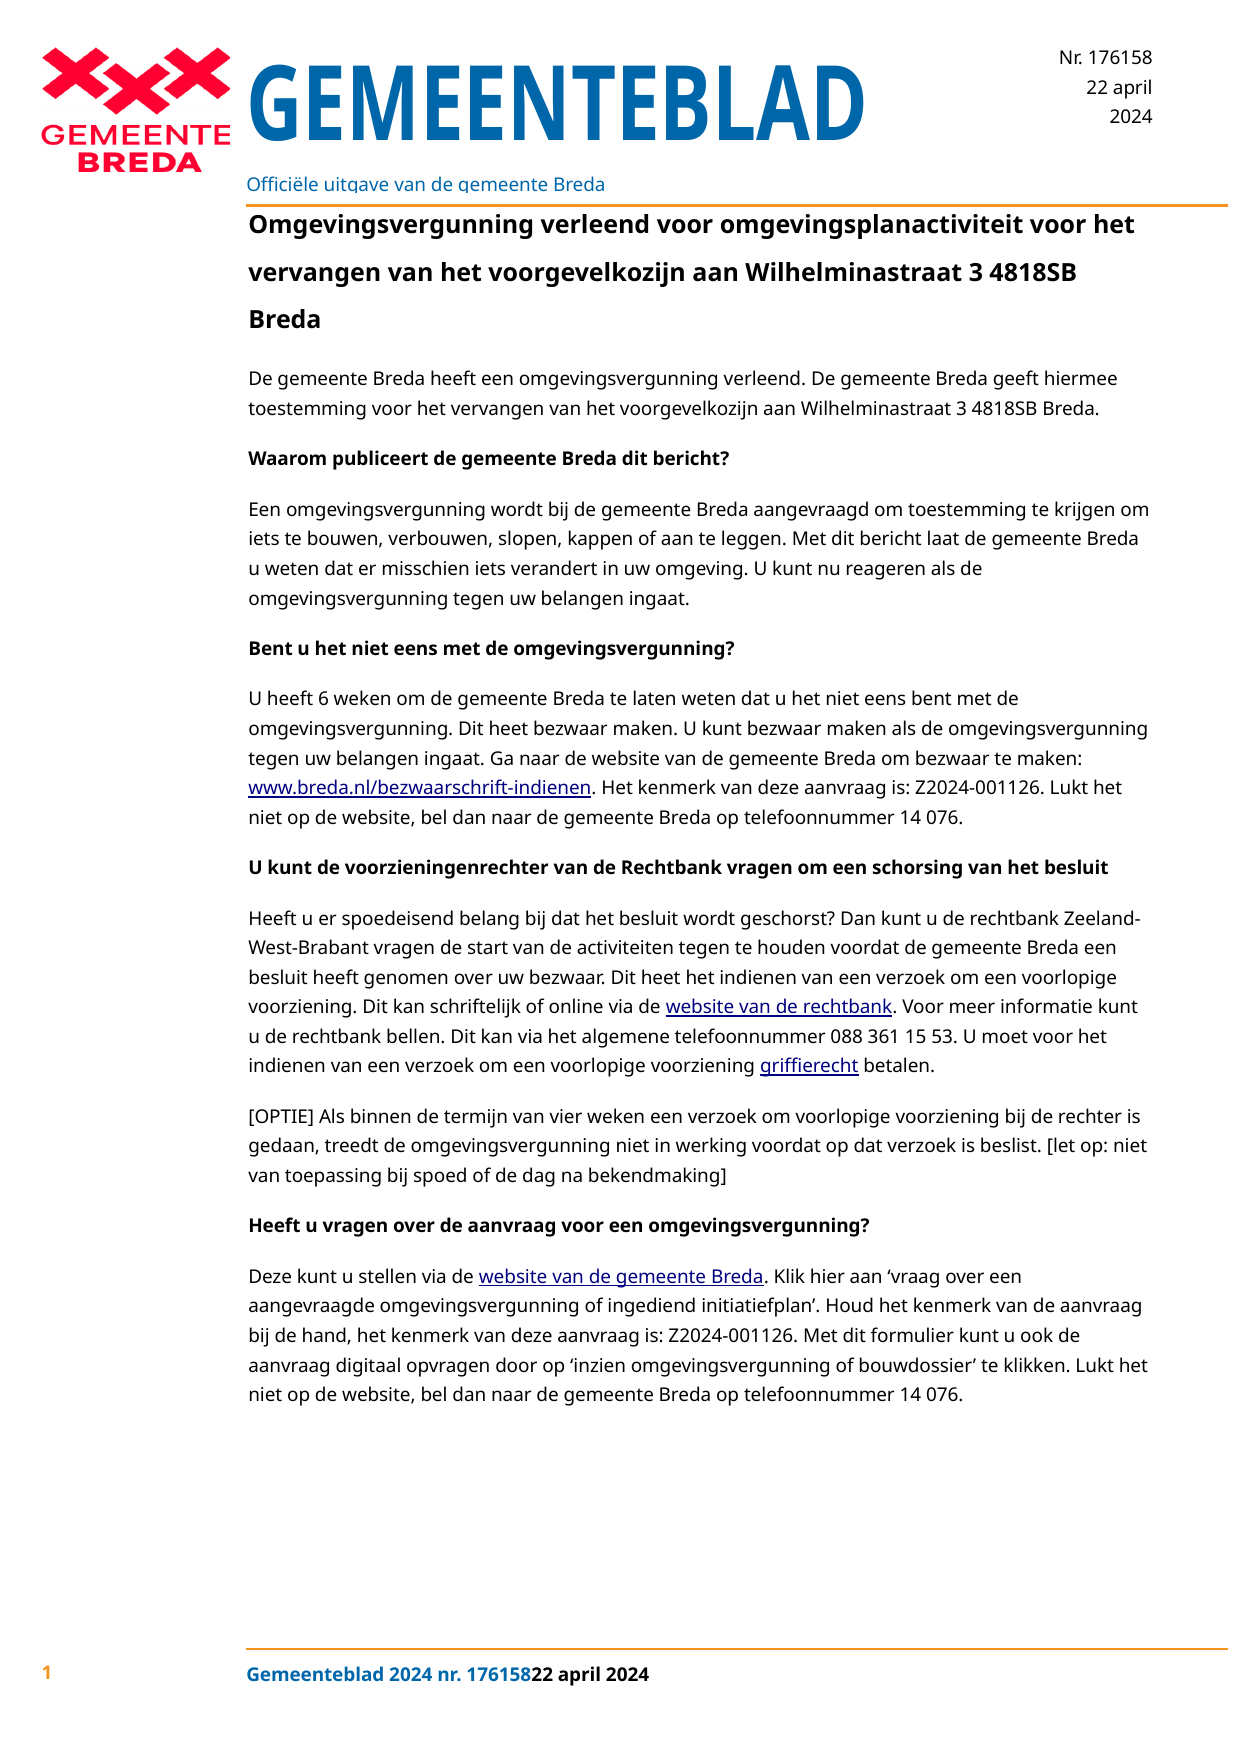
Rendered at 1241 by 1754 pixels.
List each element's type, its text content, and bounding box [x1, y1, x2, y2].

text De gemeente Breda heeft een omgevingsvergunning verleend. De gemeente Breda geeft hiermee toestemming voor het vervangen van het voorgevelkozijn aan Wilhelminastraat 3 4818SB Breda. [248, 366, 1152, 421]
text U heeft 6 weken om de gemeente Breda te laten weten dat u het niet eens bent met de omgevingsvergunning. Dit heet bezwaar maken. U kunt bezwaar maken als de omgevingsvergunning tegen uw belangen ingaat. Ga naar de website van de gemeente Breda om bezwaar te maken: www.breda.nl/bezwaarschrift-indienen. Het kenmerk van deze aanvraag is: Z2024-001126. Lukt het niet op de website, bel dan naar de gemeente Breda op telefoonnummer 14 076. [248, 686, 1152, 829]
text Bent u het niet eens met de omgevingsvergunning? [248, 635, 1152, 661]
text Een omgevingsvergunning wordt bij de gemeente Breda aangevraagd om toestemming te krijgen om iets te bouwen, verbouwen, slopen, kappen of aan te leggen. Met dit bericht laat de gemeente Breda u weten dat er misschien iets verandert in uw omgeving. U kunt nu reageren als de omgevingsvergunning tegen uw belangen ingaat. [248, 496, 1152, 610]
picture [41, 47, 231, 172]
text [OPTIE] Als binnen de termijn van vier weken een verzoek om voorlopige voorziening bij de rechter is gedaan, treedt de omgevingsvergunning niet in werking voordat op dat verzoek is beslist. [let op: niet van toepassing bij spoed of de dag na bekendmaking] [248, 1103, 1152, 1188]
text Deze kunt u stellen via de website van de gemeente Breda. Klik hier aan ‘vraag over een aangevraagde omgevingsvergunning of ingediend initiatiefplan’. Houd het kenmerk van de aanvraag bij de hand, het kenmerk van deze aanvraag is: Z2024-001126. Met dit formulier kunt u ook de aanvraag digitaal opvragen door op ‘inzien omgevingsvergunning of bouwdossier’ te klikken. Lukt het niet op de website, bel dan naar de gemeente Breda op telefoonnummer 14 076. [248, 1263, 1152, 1407]
text U kunt de voorzieningenrechter van de Rechtbank vragen om een schorsing van het besluit [248, 854, 1152, 880]
text Omgevingsvergunning verleend voor omgevingsplanactiviteit voor het vervangen van het voorgevelkozijn aan Wilhelminastraat 3 4818SB Breda [248, 207, 1152, 336]
text Heeft u vragen over de aanvraag voor een omgevingsvergunning? [248, 1213, 1152, 1238]
text Waarom publiceert de gemeente Breda dit bericht? [248, 446, 1152, 471]
text Heeft u er spoedeisend belang bij dat het besluit wordt geschorst? Dan kunt u de rechtbank Zeeland-West-Brabant vragen de start van de activiteiten tegen te houden voordat de gemeente Breda een besluit heeft genomen over uw bezwaar. Dit heet het indienen van een verzoek om een voorlopige voorziening. Dit kan schriftelijk of online via de website van de rechtbank. Voor meer informatie kunt u de rechtbank bellen. Dit kan via het algemene telefoonnummer 088 361 15 53. U moet voor het indienen van een verzoek om een voorlopige voorziening griffierecht betalen. [248, 905, 1152, 1078]
